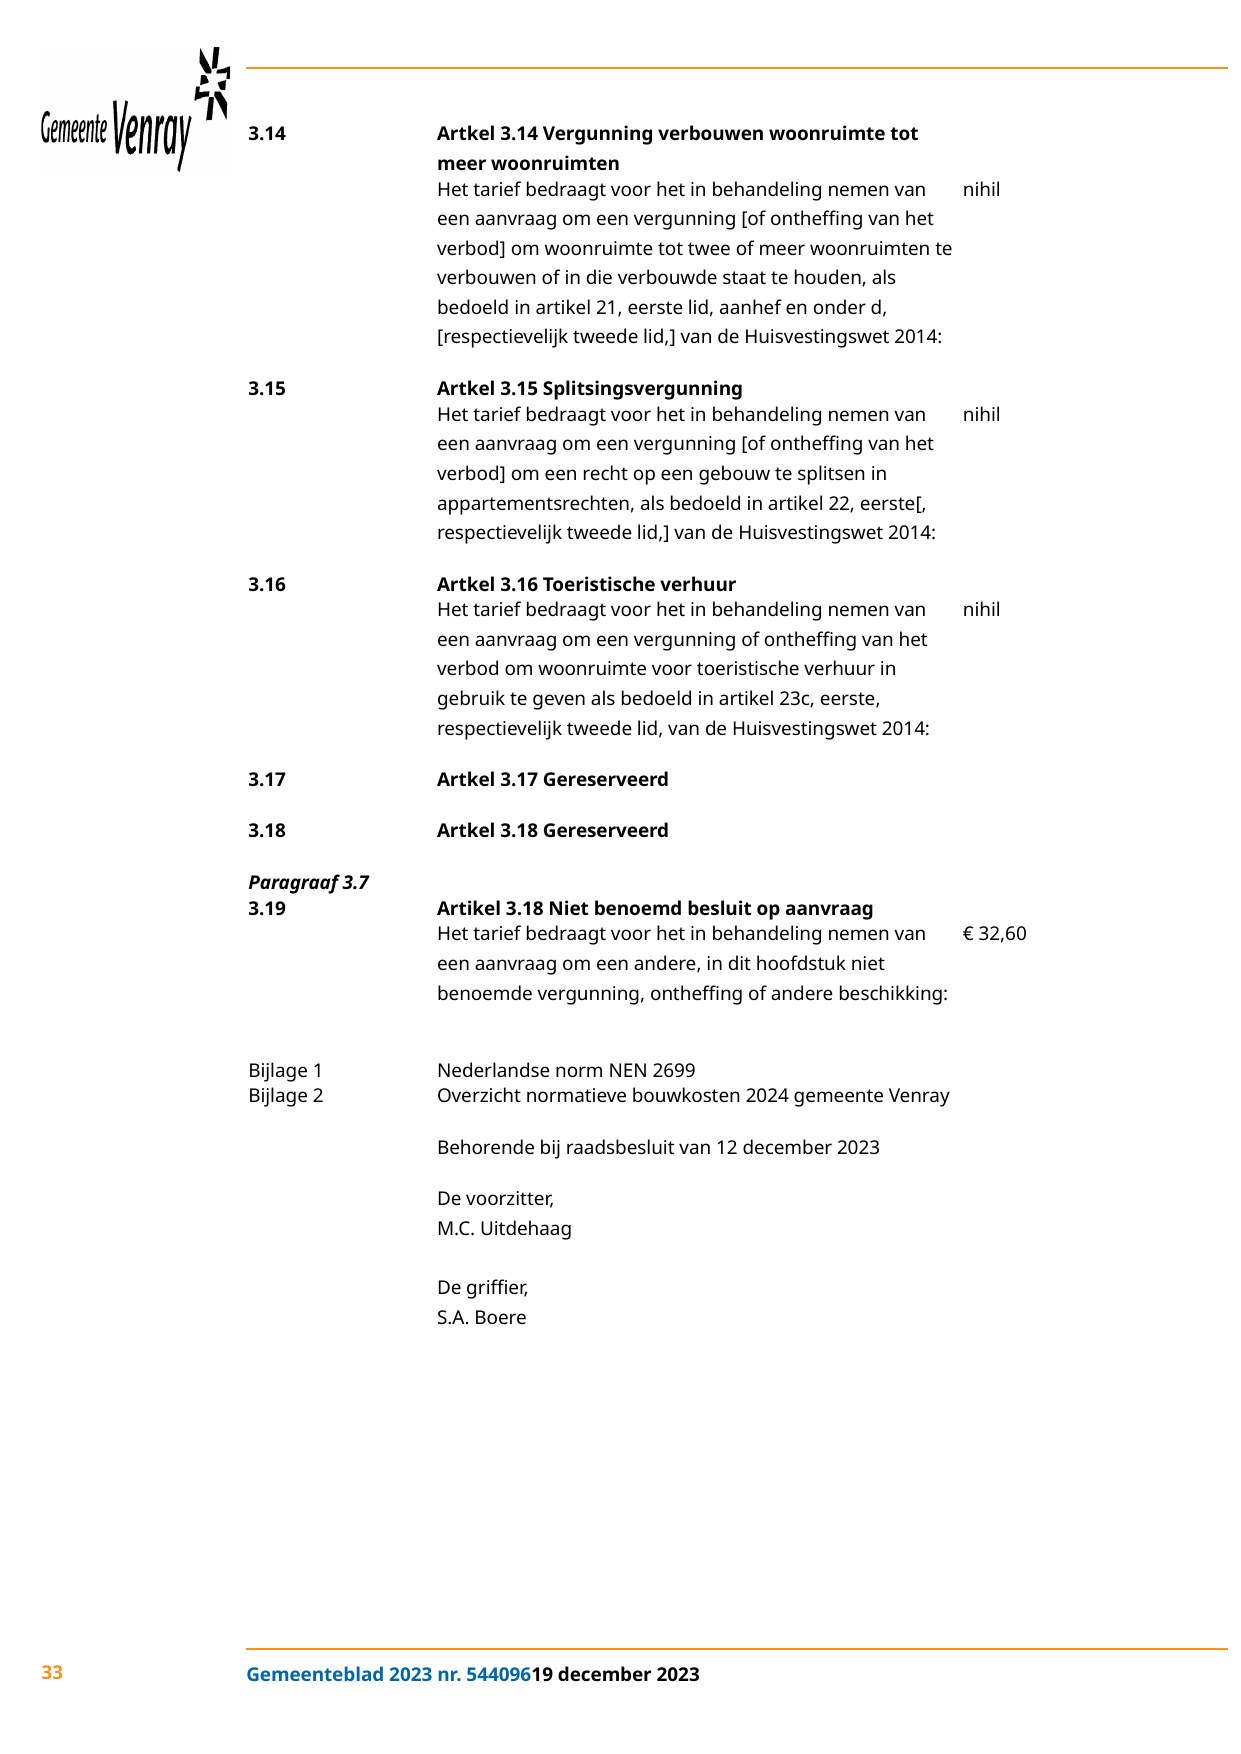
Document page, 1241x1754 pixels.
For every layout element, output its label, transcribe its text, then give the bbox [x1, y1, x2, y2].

table_cell Artikel 3.18 Niet benoemd besluit op aanvraag [437, 895, 963, 921]
table_cell [248, 350, 437, 375]
table_cell [963, 95, 1152, 121]
table_cell Het tarief bedraagt voor het in behandeling nemen van een aanvraag om een vergunning of ontheffing van het verbod om woonruimte voor toeristische verhuur in gebruik te geven als bedoeld in artikel 23c, eerste, respectievelijk tweede lid, van de Huisvestingswet 2014: [437, 596, 963, 741]
table_cell Bijlage 1 [248, 1057, 437, 1083]
table_cell Het tarief bedraagt voor het in behandeling nemen van een aanvraag om een vergunning [of ontheffing van het verbod] om woonruimte tot twee of meer woonruimten te verbouwen of in die verbouwde staat te houden, als bedoeld in artikel 21, eerste lid, aanhef en onder d, [respectievelijk tweede lid,] van de Huisvestingswet 2014: [437, 176, 963, 349]
table_cell [437, 844, 963, 869]
table_cell [248, 401, 437, 545]
table_cell Overzicht normatieve bouwkosten 2024 gemeente Venray [437, 1083, 963, 1108]
table_cell [963, 121, 1152, 176]
table_cell [248, 792, 437, 818]
table_cell [248, 1186, 437, 1330]
table_cell nihil [963, 596, 1152, 741]
table_cell [248, 545, 437, 571]
table_cell 3.16 [248, 571, 437, 596]
table_cell [963, 792, 1152, 818]
table_cell [963, 1109, 1152, 1134]
table_cell [437, 1160, 963, 1186]
table_cell [963, 1031, 1152, 1057]
table_cell [963, 818, 1152, 843]
table_cell 3.18 [248, 818, 437, 843]
table_cell € 32,60 [963, 921, 1152, 1006]
table_cell [248, 741, 437, 766]
table_cell [437, 869, 963, 895]
table_cell Artkel 3.18 Gereserveerd [437, 818, 963, 843]
table_cell 3.15 [248, 375, 437, 401]
table_cell [963, 350, 1152, 375]
table_cell Paragraaf 3.7 [248, 869, 437, 895]
table_cell [248, 1160, 437, 1186]
table_cell [963, 545, 1152, 571]
table_cell [963, 1134, 1152, 1160]
table_cell [437, 95, 963, 121]
table_cell [963, 1006, 1152, 1031]
table_cell 3.19 [248, 895, 437, 921]
table_cell [963, 1186, 1152, 1330]
table_cell 3.17 [248, 766, 437, 792]
table_cell Behorende bij raadsbesluit van 12 december 2023 [437, 1134, 963, 1160]
table_cell Nederlandse norm NEN 2699 [437, 1057, 963, 1083]
table_cell [437, 1109, 963, 1134]
table_cell 3.14 [248, 121, 437, 176]
table_cell [248, 95, 437, 121]
table_cell Artkel 3.14 Vergunning verbouwen woonruimte tot meer woonruimten [437, 121, 963, 176]
picture [41, 47, 231, 172]
table_cell Bijlage 2 [248, 1083, 437, 1108]
table_cell [963, 766, 1152, 792]
table_cell [437, 1006, 963, 1031]
table_cell [963, 571, 1152, 596]
table_cell [437, 545, 963, 571]
table_cell nihil [963, 401, 1152, 545]
table_cell Artkel 3.15 Splitsingsvergunning [437, 375, 963, 401]
table_cell [437, 741, 963, 766]
table_cell De voorzitter, M.C. Uitdehaag De griffier, S.A. Boere [437, 1186, 963, 1330]
table_cell Artkel 3.17 Gereserveerd [437, 766, 963, 792]
table_cell [437, 792, 963, 818]
table_cell [248, 596, 437, 741]
table_cell nihil [963, 176, 1152, 349]
table_cell [248, 921, 437, 1006]
table_cell [963, 741, 1152, 766]
table_cell [963, 844, 1152, 869]
table_cell [248, 1109, 437, 1134]
table_cell Artkel 3.16 Toeristische verhuur [437, 571, 963, 596]
table_cell Het tarief bedraagt voor het in behandeling nemen van een aanvraag om een vergunning [of ontheffing van het verbod] om een recht op een gebouw te splitsen in appartementsrechten, als bedoeld in artikel 22, eerste[, respectievelijk tweede lid,] van de Huisvestingswet 2014: [437, 401, 963, 545]
table_cell [437, 350, 963, 375]
table_cell [437, 1031, 963, 1057]
table_cell [963, 375, 1152, 401]
table_cell [248, 1134, 437, 1160]
table_cell [963, 1083, 1152, 1108]
table_cell [248, 1006, 437, 1031]
table_cell [963, 1057, 1152, 1083]
table_cell Het tarief bedraagt voor het in behandeling nemen van een aanvraag om een andere, in dit hoofdstuk niet benoemde vergunning, ontheffing of andere beschikking: [437, 921, 963, 1006]
table_cell [963, 869, 1152, 895]
table_cell [248, 1031, 437, 1057]
table_cell [963, 1160, 1152, 1186]
table_cell [248, 176, 437, 349]
table_cell [248, 844, 437, 869]
table_cell [963, 895, 1152, 921]
